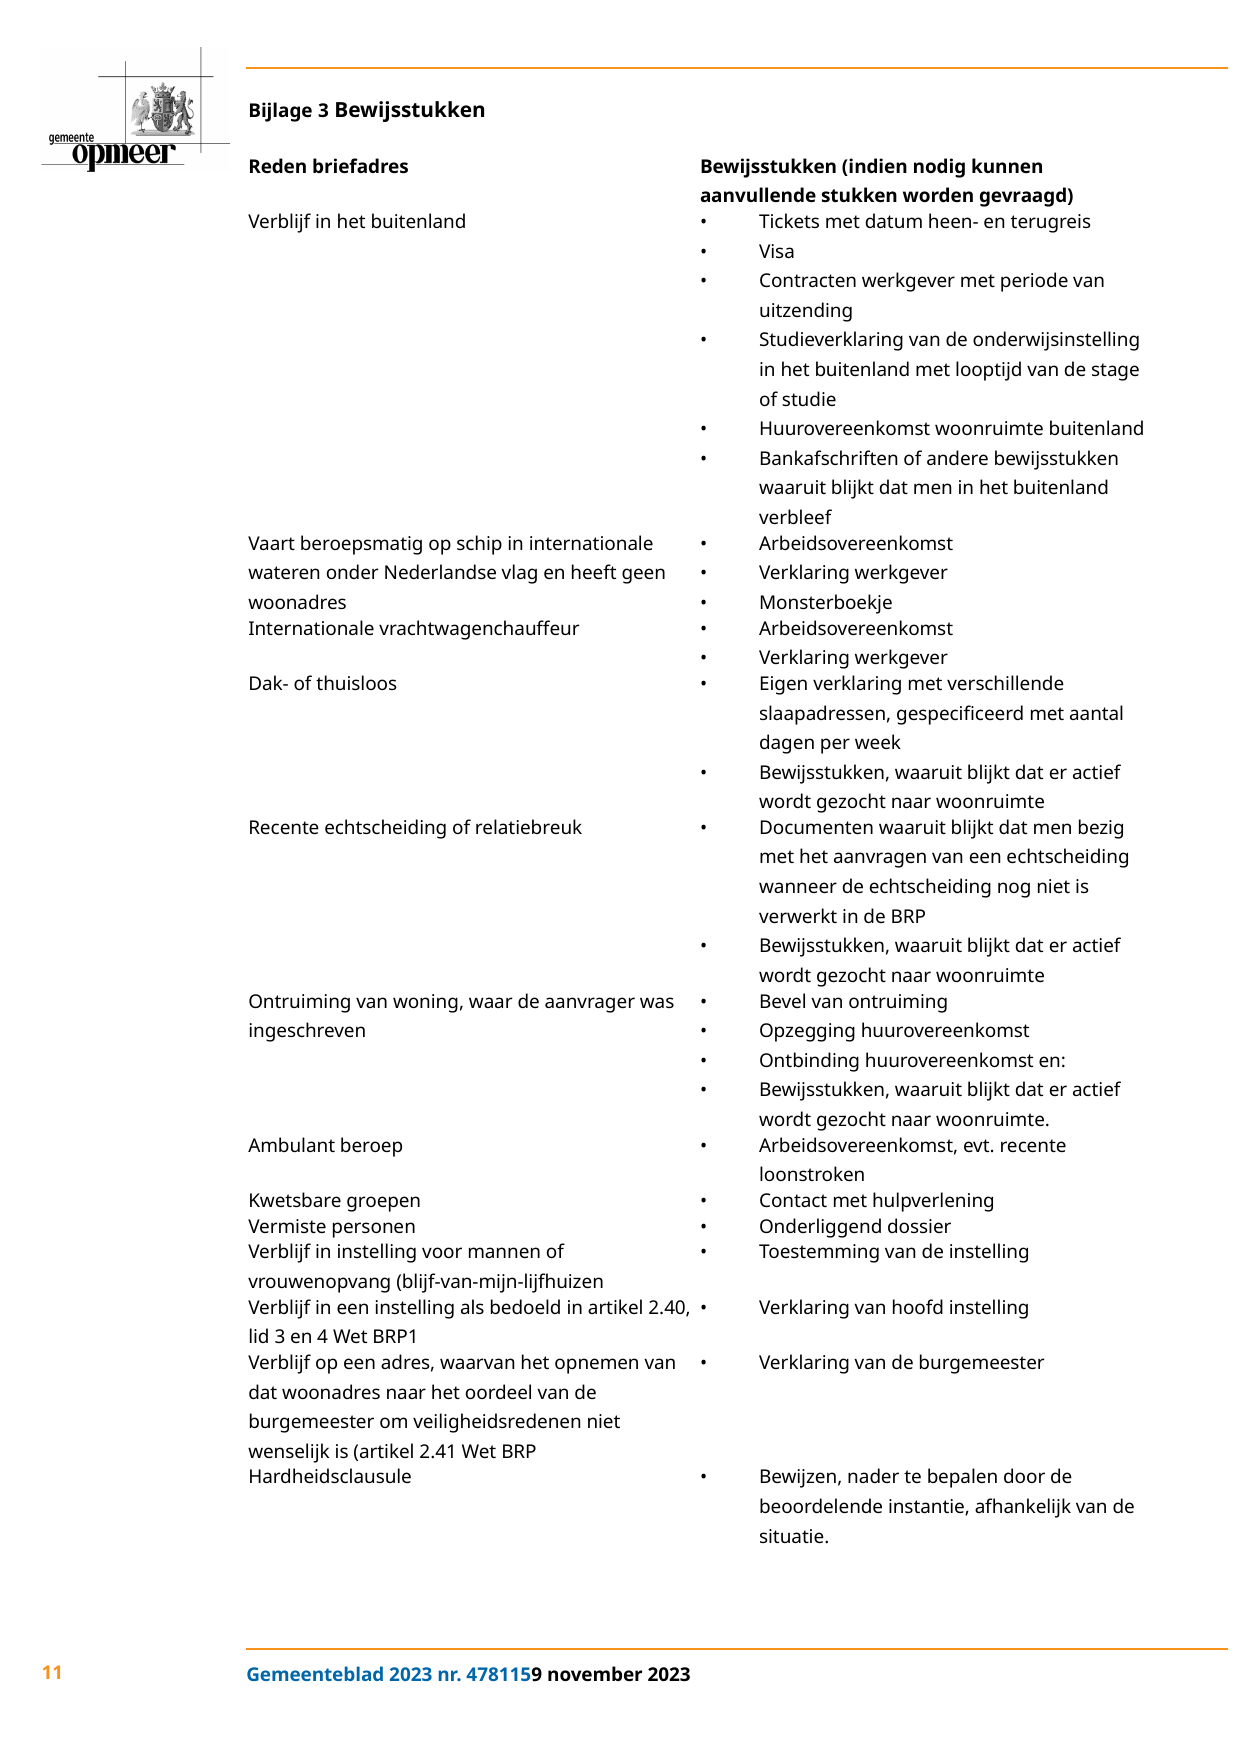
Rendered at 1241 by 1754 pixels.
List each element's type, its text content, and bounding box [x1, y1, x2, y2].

table_cell Toestemming van de instelling [700, 1239, 1152, 1294]
table_cell Ontruiming van woning, waar de aanvrager was ingeschreven [248, 988, 700, 1132]
table_cell Tickets met datum heen- en terugreis Visa Contracten werkgever met periode van uitzending Studieverklaring van de onderwijsinstelling in het buitenland met looptijd van de stage of studie Huurovereenkomst woonruimte buitenland Bankafschriften of andere bewijsstukken waaruit blijkt dat men in het buitenland verbleef [700, 208, 1152, 530]
table_cell Contact met hulpverlening [700, 1187, 1152, 1213]
table_cell Internationale vrachtwagenchauffeur [248, 615, 700, 670]
table_cell Verblijf in het buitenland [248, 208, 700, 530]
table_cell Arbeidsovereenkomst Verklaring werkgever [700, 615, 1152, 670]
table_cell Bewijzen, nader te bepalen door de beoordelende instantie, afhankelijk van de situatie. [700, 1464, 1152, 1549]
table_cell Verblijf op een adres, waarvan het opnemen van dat woonadres naar het oordeel van de burgemeester om veiligheidsredenen niet wenselijk is (artikel 2.41 Wet BRP [248, 1349, 700, 1464]
table_cell Verblijf in een instelling als bedoeld in artikel 2.40, lid 3 en 4 Wet BRP1 [248, 1294, 700, 1349]
picture [41, 47, 231, 172]
table_cell Ambulant beroep [248, 1132, 700, 1187]
text Bijlage 3 Bewijsstukken [248, 95, 1152, 123]
table_cell Documenten waaruit blijkt dat men bezig met het aanvragen van een echtscheiding wanneer de echtscheiding nog niet is verwerkt in de BRP Bewijsstukken, waaruit blijkt dat er actief wordt gezocht naar woonruimte [700, 814, 1152, 988]
table_cell Vaart beroepsmatig op schip in internationale wateren onder Nederlandse vlag en heeft geen woonadres [248, 530, 700, 615]
table_cell Recente echtscheiding of relatiebreuk [248, 814, 700, 988]
table_cell Arbeidsovereenkomst, evt. recente loonstroken [700, 1132, 1152, 1187]
table_cell Hardheidsclausule [248, 1464, 700, 1549]
table_cell Bevel van ontruiming Opzegging huurovereenkomst Ontbinding huurovereenkomst en: Bewijsstukken, waaruit blijkt dat er actief wordt gezocht naar woonruimte. [700, 988, 1152, 1132]
table_cell Onderliggend dossier [700, 1213, 1152, 1239]
table_header Reden briefadres [248, 153, 700, 208]
table_cell Verklaring van de burgemeester [700, 1349, 1152, 1464]
table_header Bewijsstukken (indien nodig kunnen aanvullende stukken worden gevraagd) [700, 153, 1152, 208]
table_cell Dak- of thuisloos [248, 670, 700, 814]
table_cell Vermiste personen [248, 1213, 700, 1239]
table_cell Arbeidsovereenkomst Verklaring werkgever Monsterboekje [700, 530, 1152, 615]
table_cell Eigen verklaring met verschillende slaapadressen, gespecificeerd met aantal dagen per week Bewijsstukken, waaruit blijkt dat er actief wordt gezocht naar woonruimte [700, 670, 1152, 814]
table_cell Verblijf in instelling voor mannen of vrouwenopvang (blijf-van-mijn-lijfhuizen [248, 1239, 700, 1294]
table_cell Kwetsbare groepen [248, 1187, 700, 1213]
table_cell Verklaring van hoofd instelling [700, 1294, 1152, 1349]
